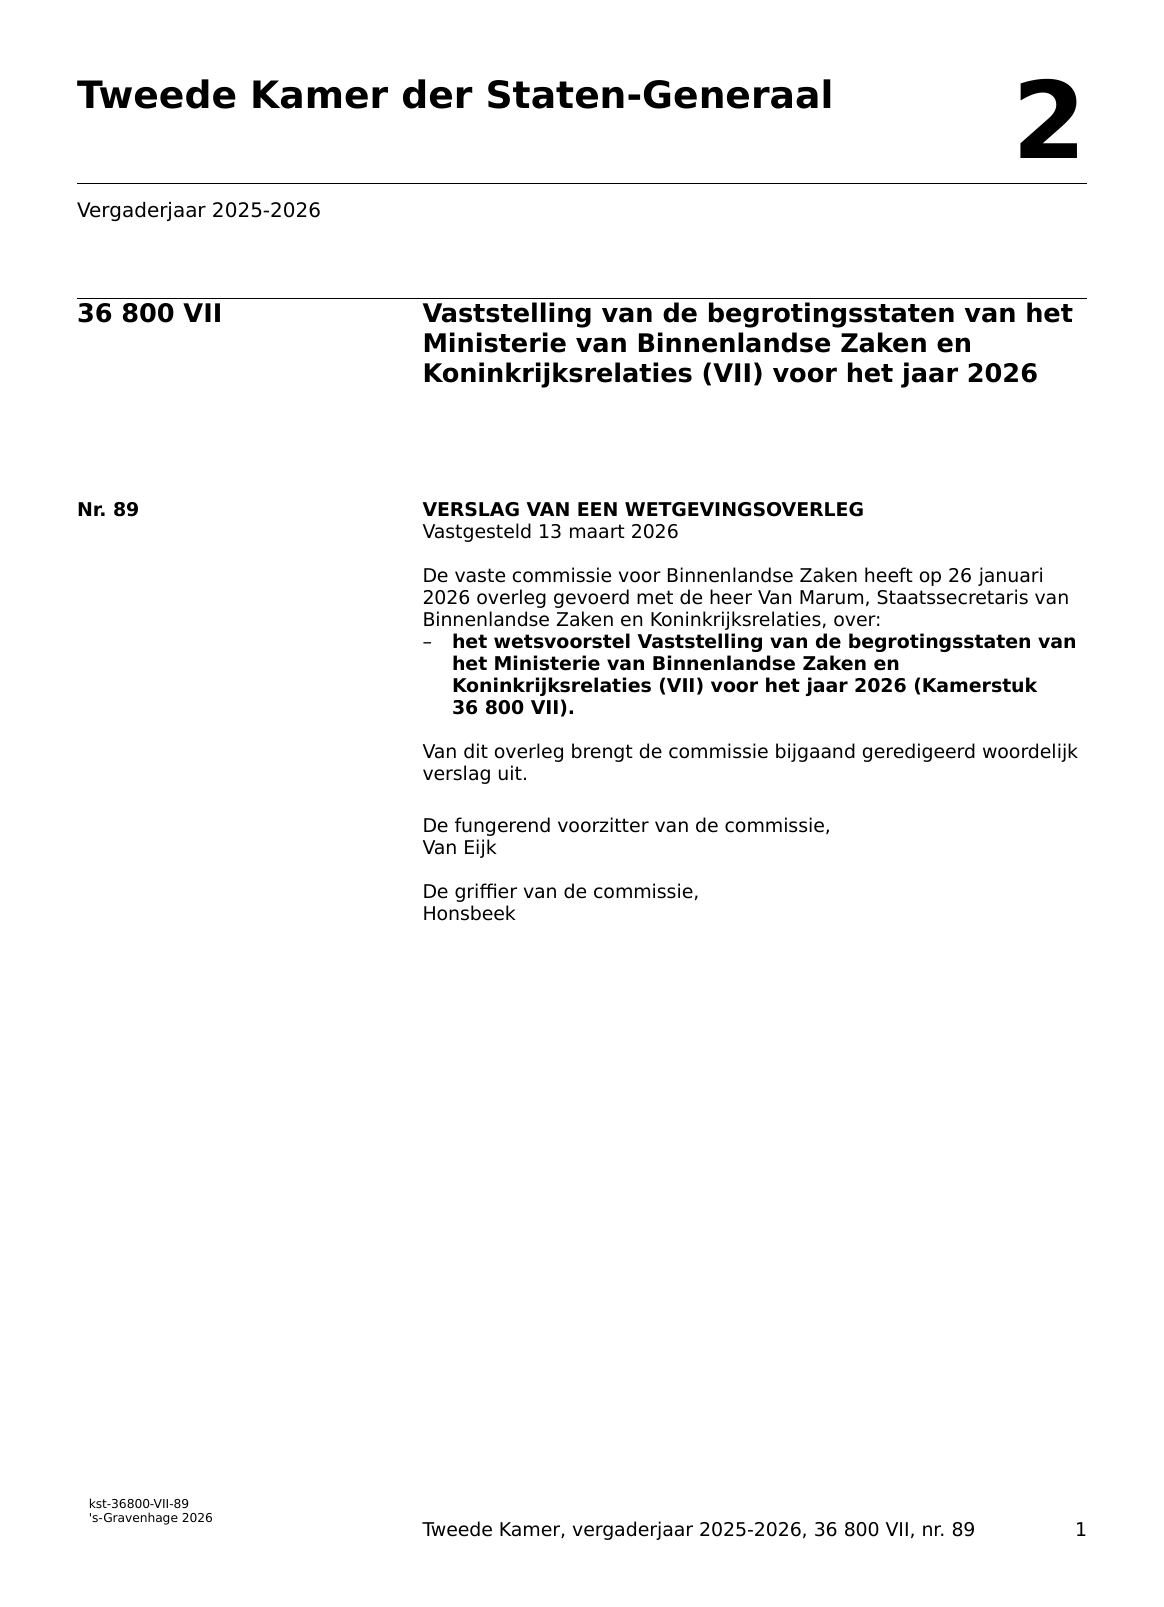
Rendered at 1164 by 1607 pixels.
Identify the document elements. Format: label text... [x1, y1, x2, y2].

subtitle 36 800 VII Vaststelling van de begrotingsstaten van het Ministerie van Binnenlandse Zaken en Koninkrijksrelaties (VII) voor het jaar 2026 [77, 299, 1087, 388]
text kst-36800-VII-89 [88, 1497, 323, 1511]
table_header Tweede Kamer der Staten-Generaal [77, 59, 886, 183]
subtitle Nr. 89 VERSLAG VAN EEN WETGEVINGSOVERLEG [77, 499, 1087, 521]
table_header 2 [886, 59, 1087, 183]
text Van dit overleg brengt de commissie bijgaand geredigeerd woordelijk verslag uit. [422, 741, 1087, 785]
text 's-Gravenhage 2026 [88, 1511, 323, 1525]
text De griffier van de commissie, Honsbeek [422, 881, 1087, 925]
text De vaste commissie voor Binnenlandse Zaken heeft op 26 januari 2026 overleg gevoerd met de heer Van Marum, Staatssecretaris van Binnenlandse Zaken en Koninkrijksrelaties, over: [422, 565, 1087, 631]
text – het wetsvoorstel Vaststelling van de begrotingsstaten van het Ministerie van Binnenlandse Zaken en Koninkrijksrelaties (VII) voor het jaar 2026 (Kamerstuk 36 800 VII). [422, 631, 1087, 719]
text Vastgesteld 13 maart 2026 [422, 521, 1087, 543]
table_cell Vergaderjaar 2025-2026 [77, 184, 1087, 298]
text De fungerend voorzitter van de commissie, Van Eijk [422, 815, 1087, 859]
